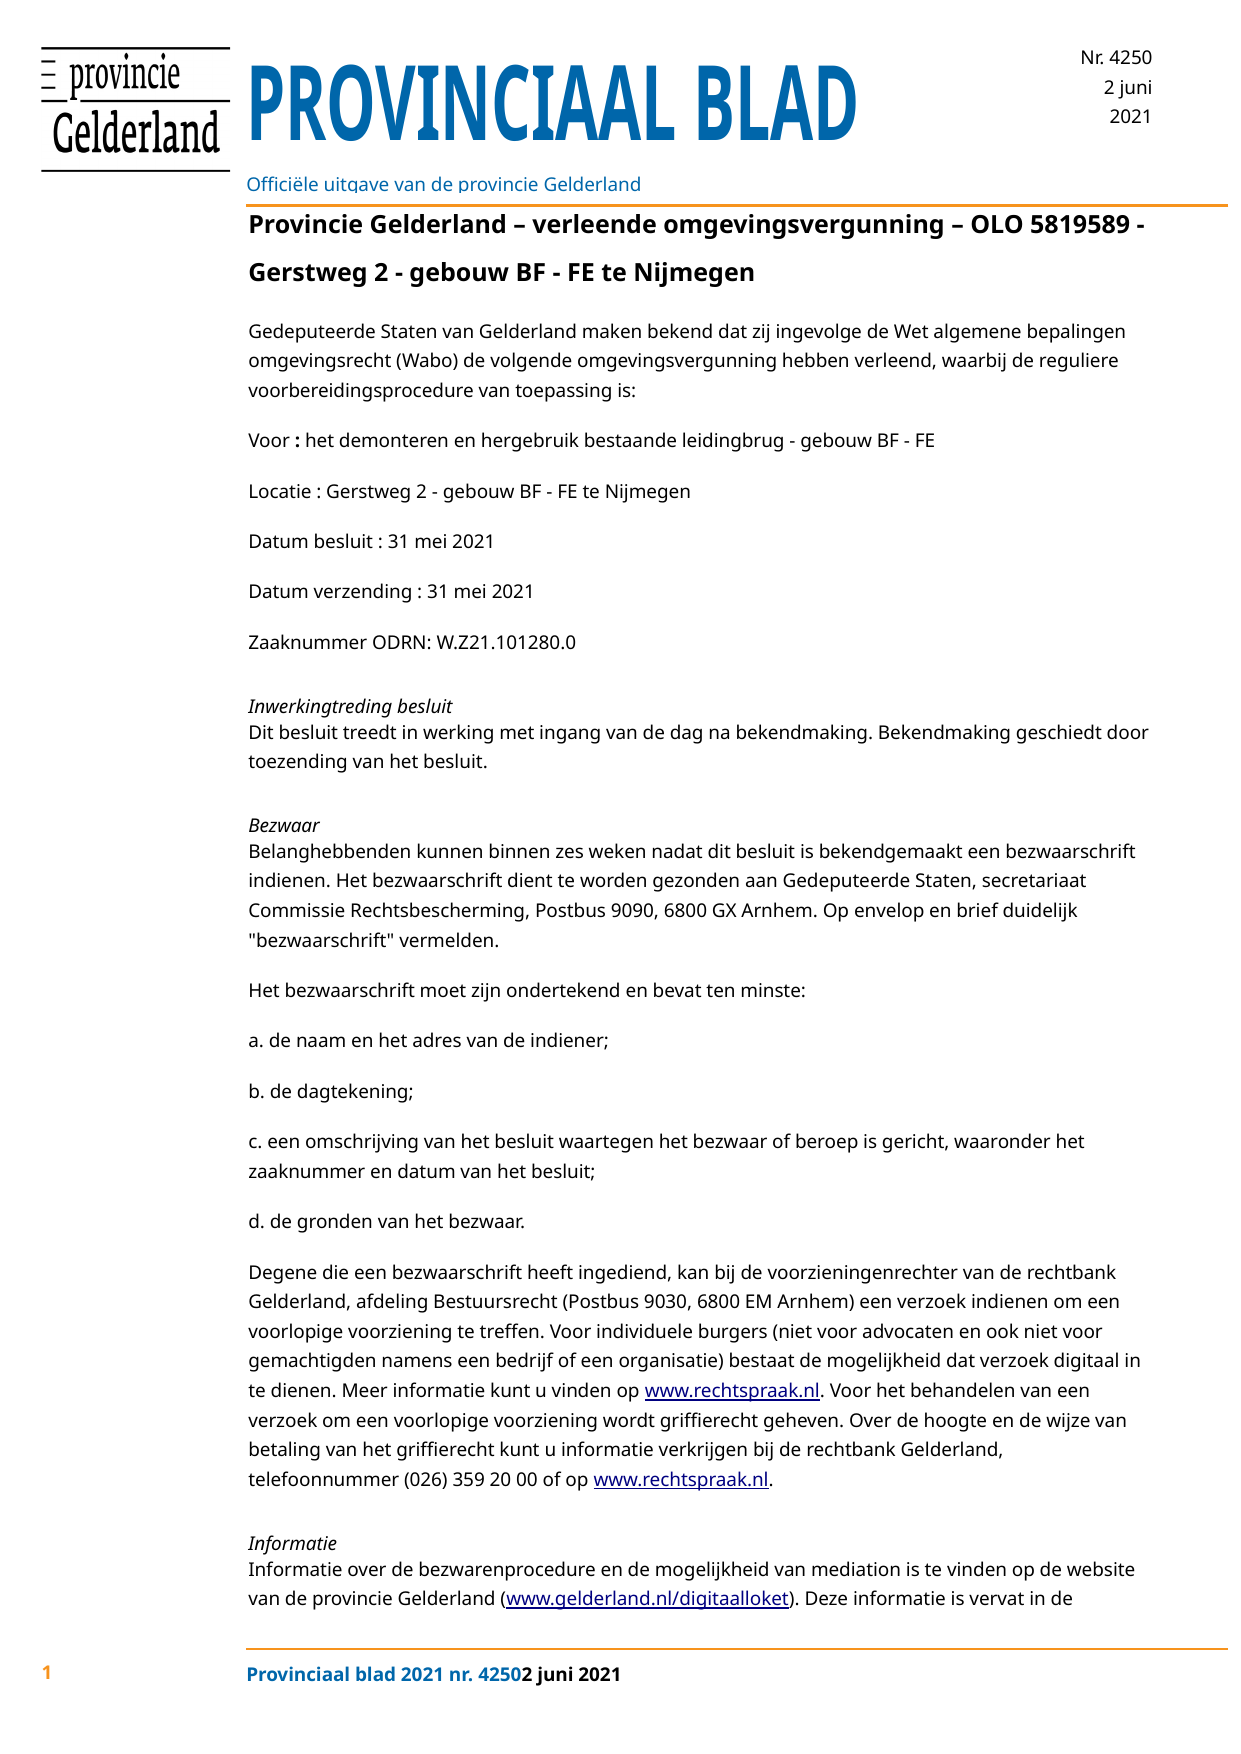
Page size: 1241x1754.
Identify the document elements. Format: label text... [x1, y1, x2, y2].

text Degene die een bezwaarschrift heeft ingediend, kan bij de voorzieningenrechter van de rechtbank Gelderland, afdeling Bestuursrecht (Postbus 9030, 6800 EM Arnhem) een verzoek indienen om een voorlopige voorziening te treffen. Voor individuele burgers (niet voor advocaten en ook niet voor gemachtigden namens een bedrijf of een organisatie) bestaat de mogelijkheid dat verzoek digitaal in te dienen. Meer informatie kunt u vinden op www.rechtspraak.nl. Voor het behandelen van een verzoek om een voorlopige voorziening wordt griffierecht geheven. Over de hoogte en de wijze van betaling van het griffierecht kunt u informatie verkrijgen bij de rechtbank Gelderland, telefoonnummer (026) 359 20 00 of op www.rechtspraak.nl. [248, 1259, 1152, 1492]
text Bezwaar [248, 812, 1152, 838]
text a. de naam en het adres van de indiener; [248, 1028, 1152, 1053]
picture [41, 47, 231, 172]
text Provincie Gelderland – verleende omgevingsvergunning – OLO 5819589 - Gerstweg 2 - gebouw BF - FE te Nijmegen [248, 207, 1152, 288]
text Voor : het demonteren en hergebruik bestaande leidingbrug - gebouw BF - FE [248, 427, 1152, 453]
text Belanghebbenden kunnen binnen zes weken nadat dit besluit is bekendgemaakt een bezwaarschrift indienen. Het bezwaarschrift dient te worden gezonden aan Gedeputeerde Staten, secretariaat Commissie Rechtsbescherming, Postbus 9090, 6800 GX Arnhem. Op envelop en brief duidelijk "bezwaarschrift" vermelden. [248, 838, 1152, 953]
text Datum besluit : 31 mei 2021 [248, 528, 1152, 554]
text Informatie [248, 1530, 1152, 1556]
text Inwerkingtreding besluit [248, 693, 1152, 719]
text Gedeputeerde Staten van Gelderland maken bekend dat zij ingevolge de Wet algemene bepalingen omgevingsrecht (Wabo) de volgende omgevingsvergunning hebben verleend, waarbij de reguliere voorbereidingsprocedure van toepassing is: [248, 318, 1152, 403]
text Datum verzending : 31 mei 2021 [248, 579, 1152, 604]
text Zaaknummer ODRN: W.Z21.101280.0 [248, 629, 1152, 655]
text d. de gronden van het bezwaar. [248, 1208, 1152, 1234]
text Het bezwaarschrift moet zijn ondertekend en bevat ten minste: [248, 977, 1152, 1003]
text b. de dagtekening; [248, 1078, 1152, 1104]
text c. een omschrijving van het besluit waartegen het bezwaar of beroep is gericht, waaronder het zaaknummer en datum van het besluit; [248, 1128, 1152, 1184]
text Informatie over de bezwarenprocedure en de mogelijkheid van mediation is te vinden op de website van de provincie Gelderland (www.gelderland.nl/digitaalloket). Deze informatie is vervat in de [248, 1556, 1152, 1611]
text Dit besluit treedt in werking met ingang van de dag na bekendmaking. Bekendmaking geschiedt door toezending van het besluit. [248, 719, 1152, 774]
text Locatie : Gerstweg 2 - gebouw BF - FE te Nijmegen [248, 478, 1152, 504]
